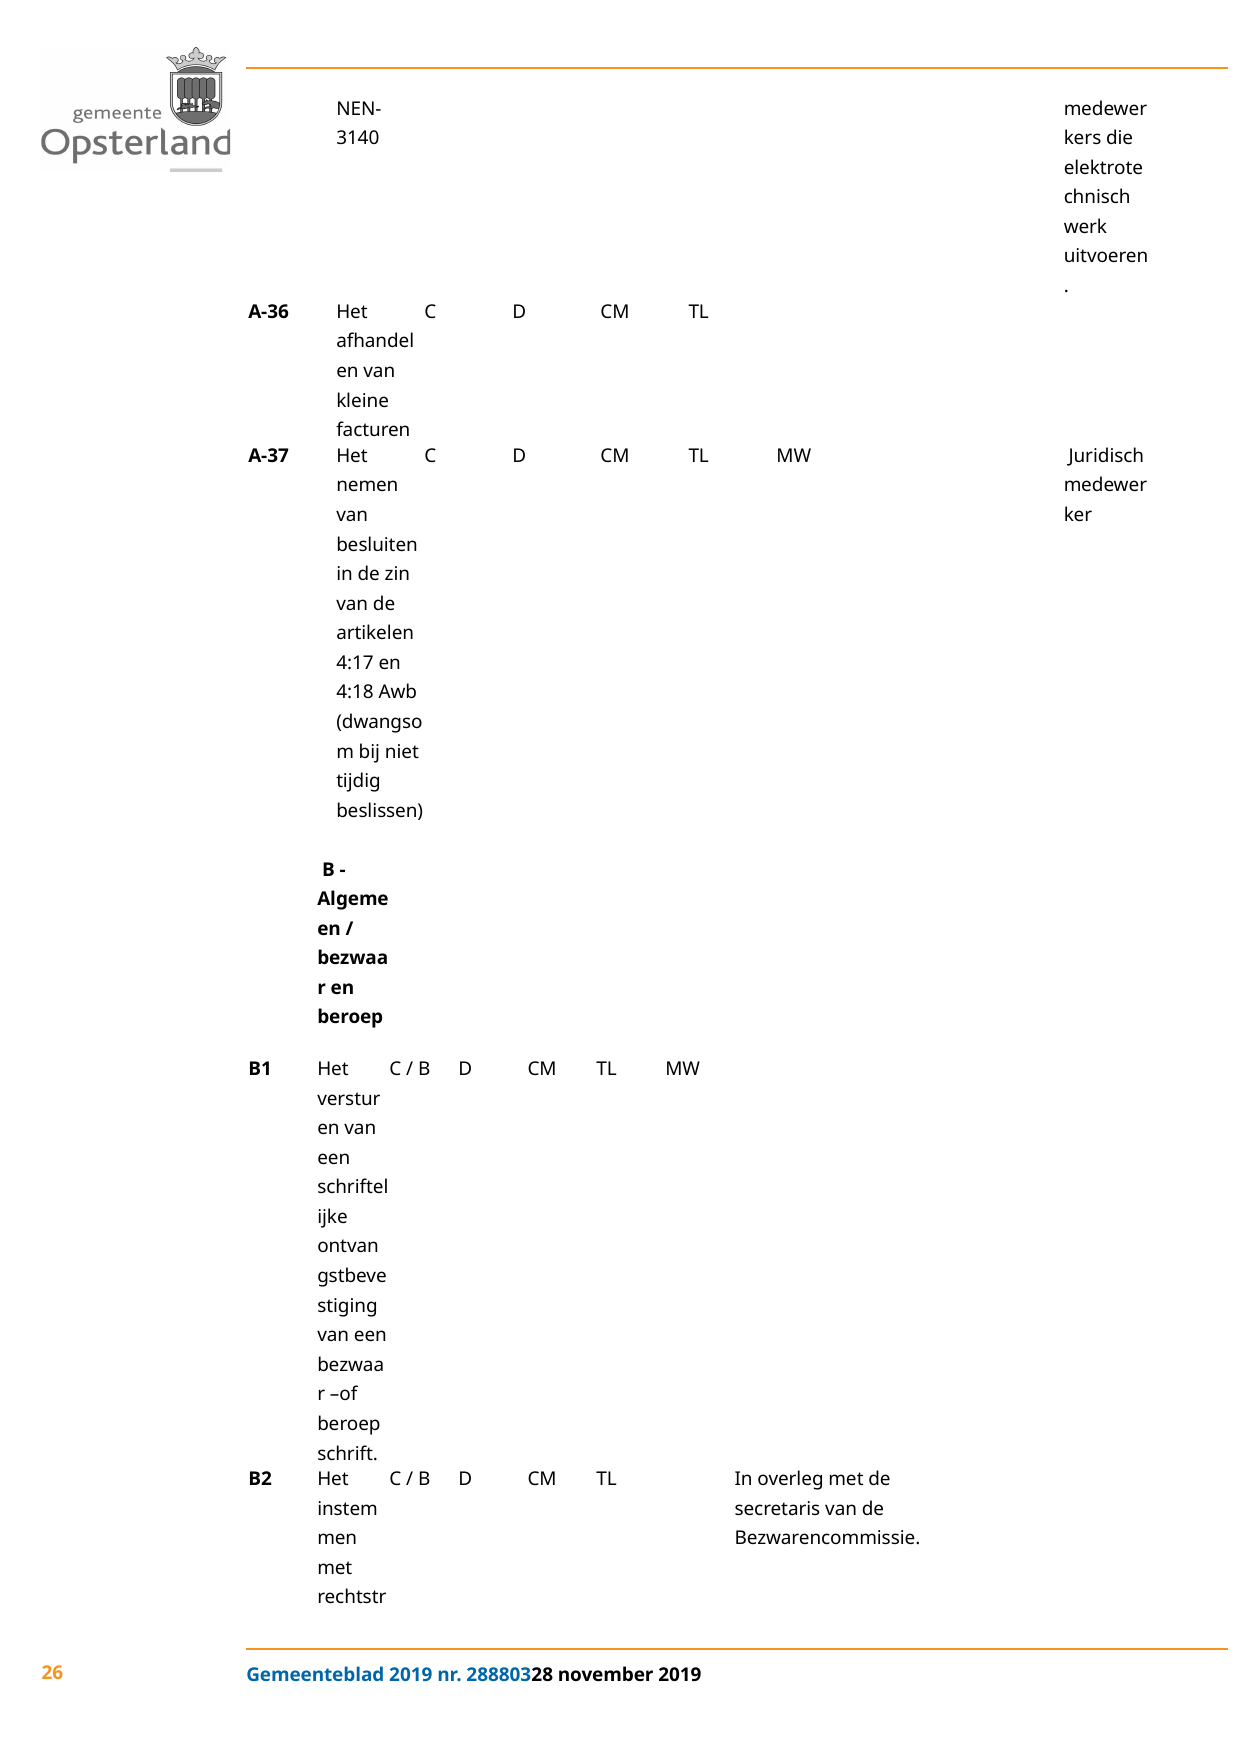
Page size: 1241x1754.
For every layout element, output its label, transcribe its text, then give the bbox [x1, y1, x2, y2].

table_cell [944, 1055, 1152, 1465]
table_header [1014, 856, 1082, 1029]
table_cell medewerkers die elektrotechnisch werk uitvoeren. [1064, 95, 1152, 298]
table_cell Het versturen van een schriftelijke ontvangstbevestiging van een bezwaar –of beroepschrift. [317, 1055, 389, 1465]
table_cell [864, 298, 952, 442]
table_header [527, 856, 596, 1029]
table_cell [1014, 1029, 1082, 1055]
table_cell Het afhandelen van kleine facturen [336, 298, 424, 442]
table_header [665, 856, 734, 1029]
table_cell B1 [248, 1055, 317, 1465]
table_cell B2 [248, 1465, 317, 1609]
table_cell [317, 1029, 389, 1055]
table_cell D [458, 1055, 527, 1465]
table_cell [776, 298, 864, 442]
table_cell Het instemmen met rechtstr [317, 1465, 389, 1609]
table_cell TL [596, 1055, 665, 1465]
table_cell NEN-3140 [336, 95, 424, 298]
table_cell [953, 95, 1063, 298]
table_cell TL [688, 298, 776, 442]
table_cell D [512, 442, 600, 823]
table_cell D [458, 1465, 527, 1609]
table_cell CM [600, 442, 688, 823]
table_cell [688, 95, 776, 298]
table_cell [596, 1029, 665, 1055]
table_cell [734, 1055, 944, 1465]
table_header [734, 856, 803, 1029]
table_cell [424, 95, 512, 298]
table_cell [665, 1465, 734, 1609]
table_cell C / B [389, 1055, 458, 1465]
table_cell [776, 95, 864, 298]
table_cell [389, 1029, 458, 1055]
table_cell A-36 [248, 298, 336, 442]
table_header [458, 856, 527, 1029]
table_cell CM [527, 1055, 596, 1465]
table_cell [734, 1029, 803, 1055]
table_cell [953, 442, 1063, 823]
table_cell C [424, 298, 512, 442]
table_header [596, 856, 665, 1029]
table_header [389, 856, 458, 1029]
table_cell MW [665, 1055, 734, 1465]
table_cell C [424, 442, 512, 823]
table_cell Het nemen van besluiten in de zin van de artikelen 4:17 en 4:18 Awb (dwangsom bij niet tijdig beslissen) [336, 442, 424, 823]
table_cell MW [776, 442, 864, 823]
picture [41, 47, 231, 172]
table_cell In overleg met de secretaris van de Bezwarencommissie. [734, 1465, 944, 1609]
table_cell [458, 1029, 527, 1055]
table_cell [512, 95, 600, 298]
table_cell C / B [389, 1465, 458, 1609]
table_cell TL [596, 1465, 665, 1609]
table_cell [864, 442, 952, 823]
table_header [248, 856, 317, 1029]
table_cell [944, 1465, 1152, 1609]
table_header [803, 856, 1013, 1029]
table_cell [600, 95, 688, 298]
table_cell [864, 95, 952, 298]
table_cell D [512, 298, 600, 442]
table_header B - Algemeen / bezwaar en beroep [317, 856, 389, 1029]
table_cell CM [600, 298, 688, 442]
table_cell Juridisch medewerker [1064, 442, 1152, 823]
table_cell [527, 1029, 596, 1055]
table_cell A-37 [248, 442, 336, 823]
table_cell TL [688, 442, 776, 823]
table_cell [665, 1029, 734, 1055]
table_cell [248, 1029, 317, 1055]
table_cell CM [527, 1465, 596, 1609]
table_cell [953, 298, 1063, 442]
table_cell [248, 95, 336, 298]
table_cell [803, 1029, 1013, 1055]
